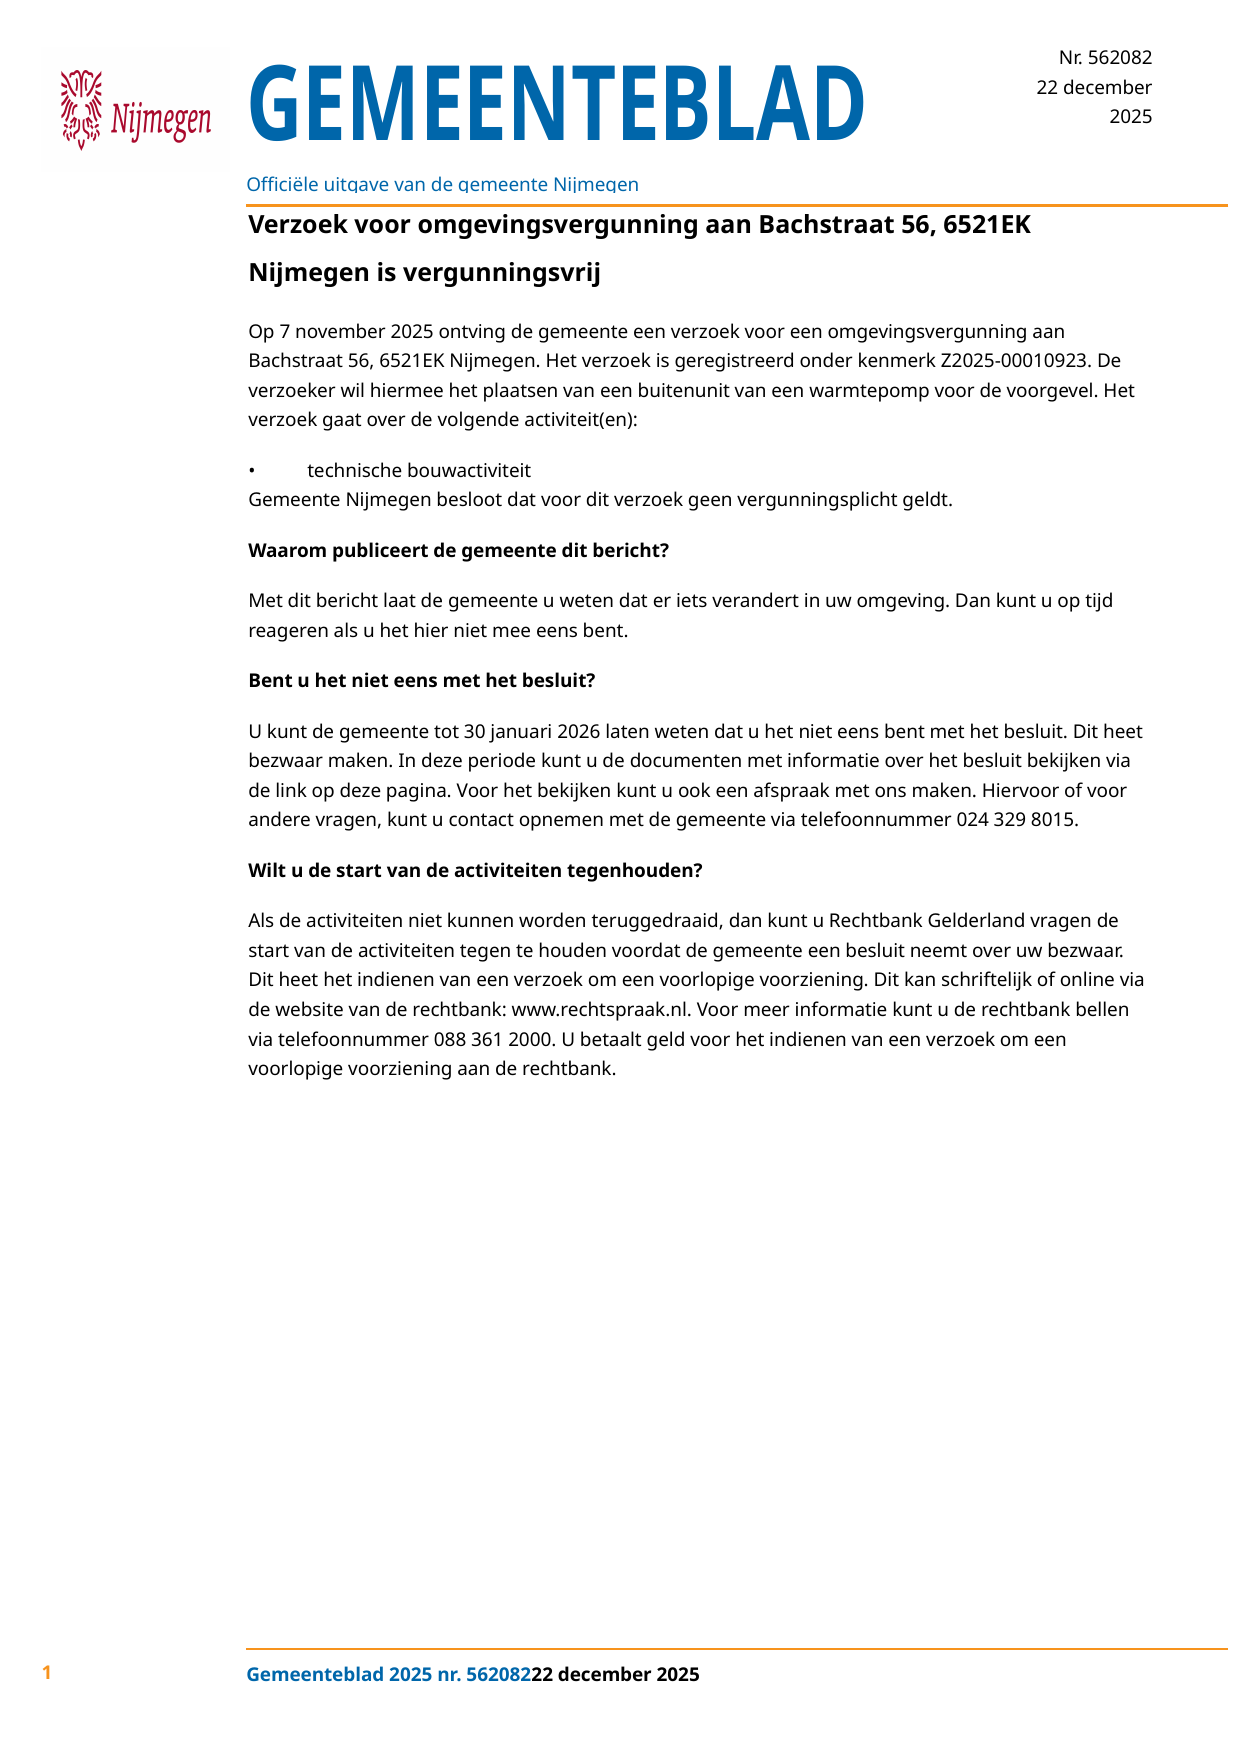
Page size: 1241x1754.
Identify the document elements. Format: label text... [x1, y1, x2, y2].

text Gemeente Nijmegen besloot dat voor dit verzoek geen vergunningsplicht geldt. [248, 487, 1152, 512]
text Wilt u de start van de activiteiten tegenhouden? [248, 857, 1152, 883]
text Als de activiteiten niet kunnen worden teruggedraaid, dan kunt u Rechtbank Gelderland vragen de start van de activiteiten tegen te houden voordat de gemeente een besluit neemt over uw bezwaar. Dit heet het indienen van een verzoek om een voorlopige voorziening. Dit kan schriftelijk of online via de website van de rechtbank: www.rechtspraak.nl. Voor meer informatie kunt u de rechtbank bellen via telefoonnummer 088 361 2000. U betaalt geld voor het indienen van een verzoek om een voorlopige voorziening aan de rechtbank. [248, 907, 1152, 1081]
list technische bouwactiviteit [248, 457, 1152, 483]
text Waarom publiceert de gemeente dit bericht? [248, 537, 1152, 563]
text U kunt de gemeente tot 30 januari 2026 laten weten dat u het niet eens bent met het besluit. Dit heet bezwaar maken. In deze periode kunt u de documenten met informatie over het besluit bekijken via de link op deze pagina. Voor het bekijken kunt u ook een afspraak met ons maken. Hiervoor of voor andere vragen, kunt u contact opnemen met de gemeente via telefoonnummer 024 329 8015. [248, 718, 1152, 832]
text Met dit bericht laat de gemeente u weten dat er iets verandert in uw omgeving. Dan kunt u op tijd reageren als u het hier niet mee eens bent. [248, 587, 1152, 643]
text Verzoek voor omgevingsvergunning aan Bachstraat 56, 6521EK Nijmegen is vergunningsvrij [248, 207, 1152, 288]
picture [41, 47, 231, 172]
text Bent u het niet eens met het besluit? [248, 667, 1152, 693]
text Op 7 november 2025 ontving de gemeente een verzoek voor een omgevingsvergunning aan Bachstraat 56, 6521EK Nijmegen. Het verzoek is geregistreerd onder kenmerk Z2025-00010923. De verzoeker wil hiermee het plaatsen van een buitenunit van een warmtepomp voor de voorgevel. Het verzoek gaat over de volgende activiteit(en): [248, 318, 1152, 432]
